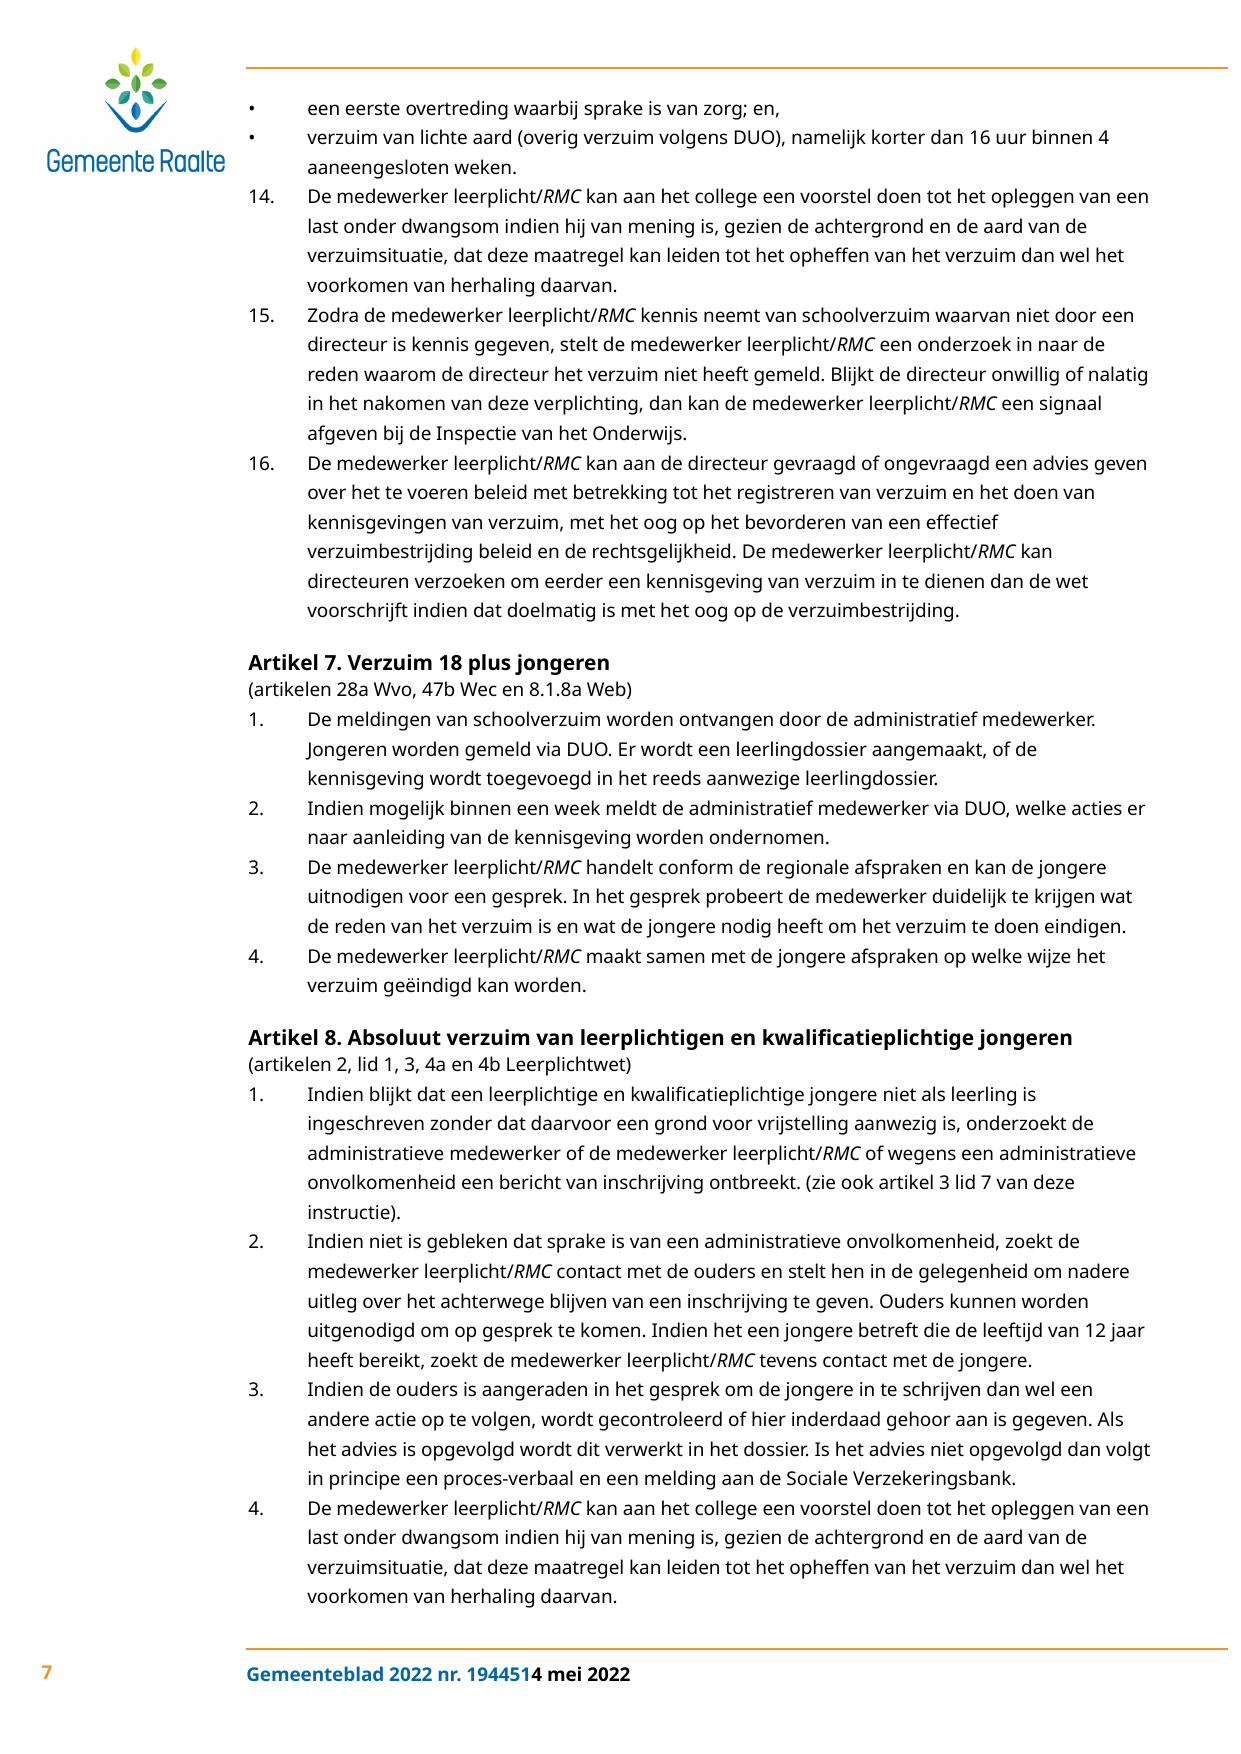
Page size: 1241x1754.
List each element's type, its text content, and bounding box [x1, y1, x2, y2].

picture [41, 47, 231, 172]
list Indien de ouders is aangeraden in het gesprek om de jongere in te schrijven dan wel een andere actie op te volgen, wordt gecontroleerd of hier inderdaad gehoor aan is gegeven. Als het advies is opgevolgd wordt dit verwerkt in het dossier. Is het advies niet opgevolgd dan volgt in principe een proces-verbaal en een melding aan de Sociale Verzekeringsbank. [248, 1377, 1152, 1491]
list verzuim van lichte aard (overig verzuim volgens DUO), namelijk korter dan 16 uur binnen 4 aaneengesloten weken. [248, 124, 1152, 180]
list De medewerker leerplicht/RMC kan aan het college een voorstel doen tot het opleggen van een last onder dwangsom indien hij van mening is, gezien de achtergrond en de aard van de verzuimsituatie, dat deze maatregel kan leiden tot het opheffen van het verzuim dan wel het voorkomen van herhaling daarvan. [248, 183, 1152, 298]
text (artikelen 2, lid 1, 3, 4a en 4b Leerplichtwet) [248, 1051, 1152, 1077]
text Artikel 7. Verzuim 18 plus jongeren [248, 648, 1152, 677]
list Indien mogelijk binnen een week meldt de administratief medewerker via DUO, welke acties er naar aanleiding van de kennisgeving worden ondernomen. [248, 795, 1152, 850]
list Indien blijkt dat een leerplichtige en kwalificatieplichtige jongere niet als leerling is ingeschreven zonder dat daarvoor een grond voor vrijstelling aanwezig is, onderzoekt de administratieve medewerker of de medewerker leerplicht/RMC of wegens een administratieve onvolkomenheid een bericht van inschrijving ontbreekt. (zie ook artikel 3 lid 7 van deze instructie). [248, 1081, 1152, 1225]
list een eerste overtreding waarbij sprake is van zorg; en, [248, 95, 1152, 121]
list De medewerker leerplicht/RMC handelt conform de regionale afspraken en kan de jongere uitnodigen voor een gesprek. In het gesprek probeert de medewerker duidelijk te krijgen wat de reden van het verzuim is en wat de jongere nodig heeft om het verzuim te doen eindigen. [248, 854, 1152, 939]
list De medewerker leerplicht/RMC kan aan het college een voorstel doen tot het opleggen van een last onder dwangsom indien hij van mening is, gezien de achtergrond en de aard van de verzuimsituatie, dat deze maatregel kan leiden tot het opheffen van het verzuim dan wel het voorkomen van herhaling daarvan. [248, 1495, 1152, 1609]
list De medewerker leerplicht/RMC kan aan de directeur gevraagd of ongevraagd een advies geven over het te voeren beleid met betrekking tot het registreren van verzuim en het doen van kennisgevingen van verzuim, met het oog op het bevorderen van een effectief verzuimbestrijding beleid en de rechtsgelijkheid. De medewerker leerplicht/RMC kan directeuren verzoeken om eerder een kennisgeving van verzuim in te dienen dan de wet voorschrijft indien dat doelmatig is met het oog op de verzuimbestrijding. [248, 450, 1152, 623]
list De meldingen van schoolverzuim worden ontvangen door de administratief medewerker. Jongeren worden gemeld via DUO. Er wordt een leerlingdossier aangemaakt, of de kennisgeving wordt toegevoegd in het reeds aanwezige leerlingdossier. [248, 706, 1152, 791]
text (artikelen 28a Wvo, 47b Wec en 8.1.8a Web) [248, 677, 1152, 702]
list Indien niet is gebleken dat sprake is van een administratieve onvolkomenheid, zoekt de medewerker leerplicht/RMC contact met de ouders en stelt hen in de gelegenheid om nadere uitleg over het achterwege blijven van een inschrijving te geven. Ouders kunnen worden uitgenodigd om op gesprek te komen. Indien het een jongere betreft die de leeftijd van 12 jaar heeft bereikt, zoekt de medewerker leerplicht/RMC tevens contact met de jongere. [248, 1229, 1152, 1373]
list Zodra de medewerker leerplicht/RMC kennis neemt van schoolverzuim waarvan niet door een directeur is kennis gegeven, stelt de medewerker leerplicht/RMC een onderzoek in naar de reden waarom de directeur het verzuim niet heeft gemeld. Blijkt de directeur onwillig of nalatig in het nakomen van deze verplichting, dan kan de medewerker leerplicht/RMC een signaal afgeven bij de Inspectie van het Onderwijs. [248, 302, 1152, 446]
text Artikel 8. Absoluut verzuim van leerplichtigen en kwalificatieplichtige jongeren [248, 1023, 1152, 1051]
list De medewerker leerplicht/RMC maakt samen met de jongere afspraken op welke wijze het verzuim geëindigd kan worden. [248, 943, 1152, 998]
